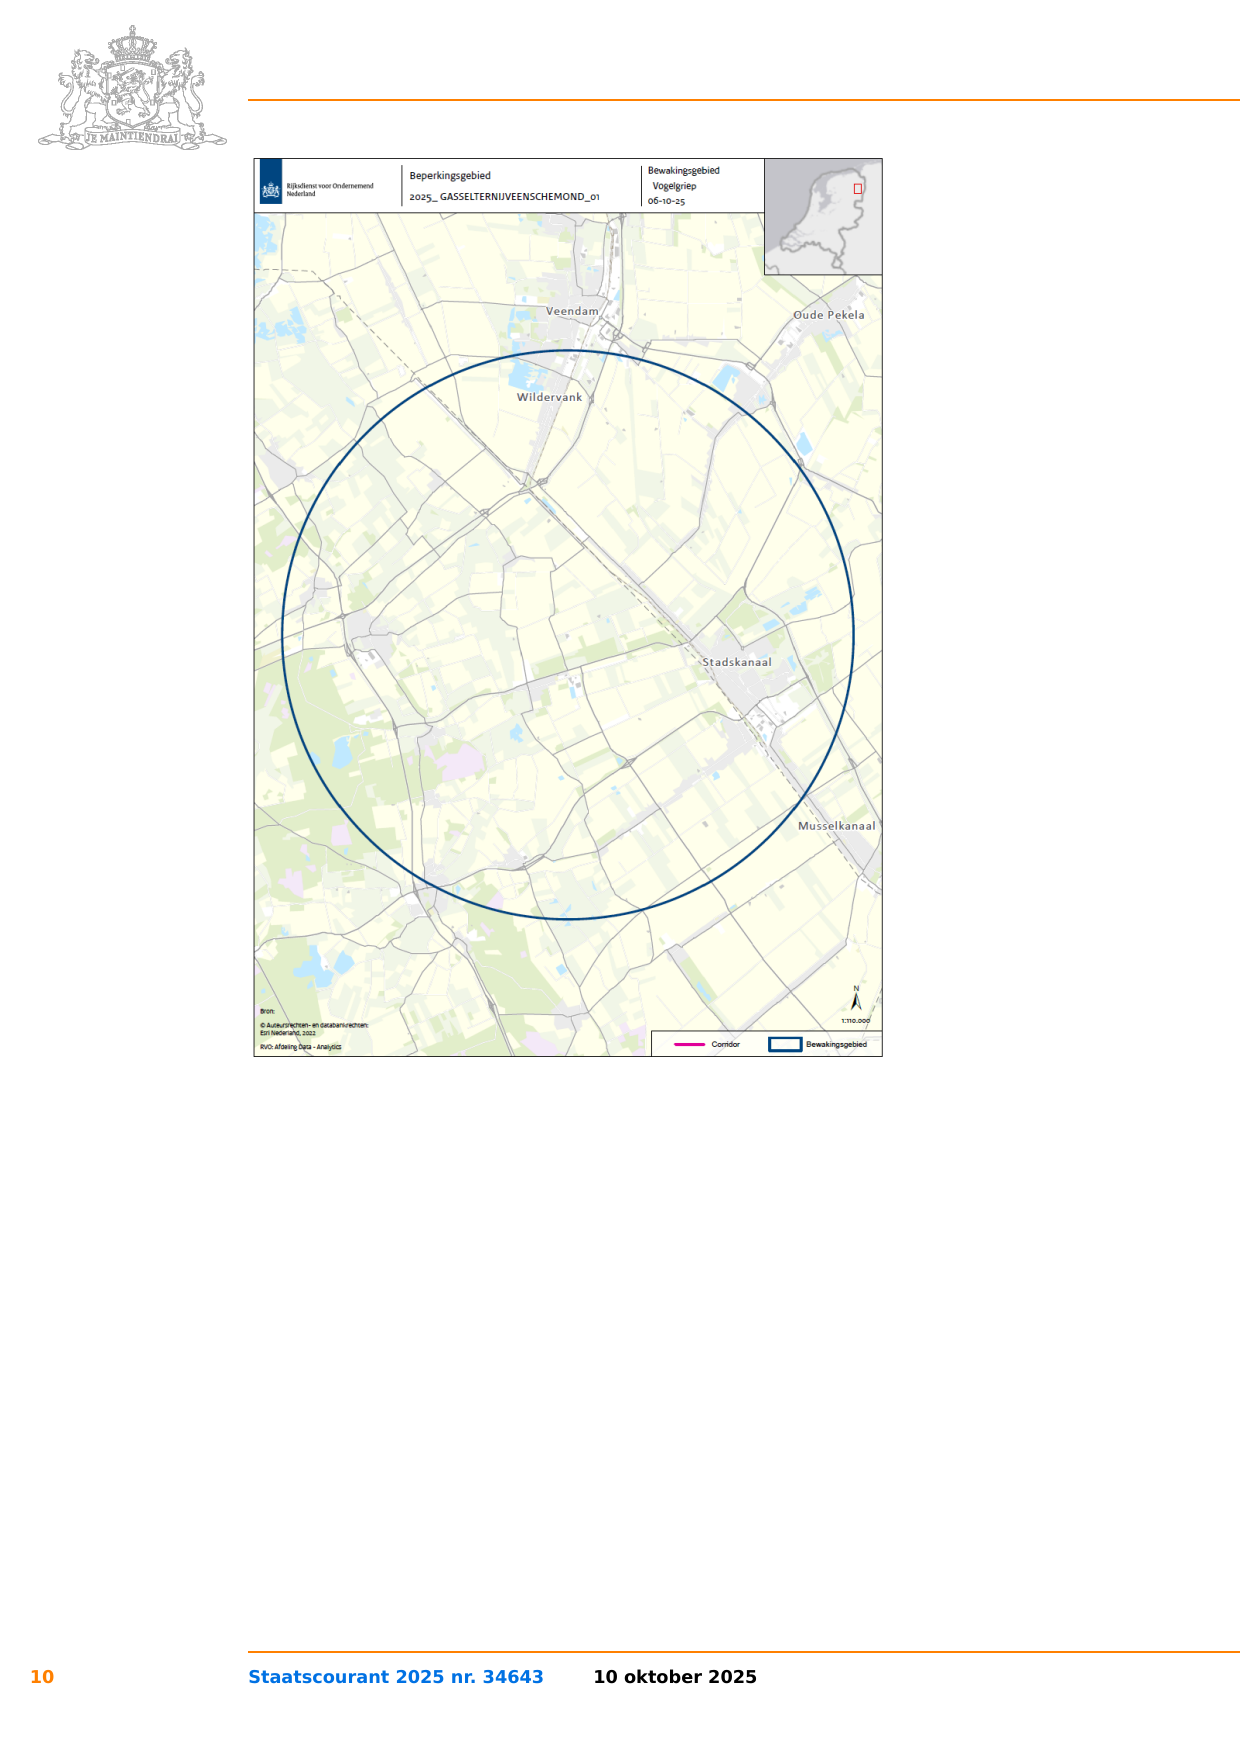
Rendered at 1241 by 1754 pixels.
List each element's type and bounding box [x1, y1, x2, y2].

picture [38, 25, 227, 150]
picture [248, 151, 886, 1062]
